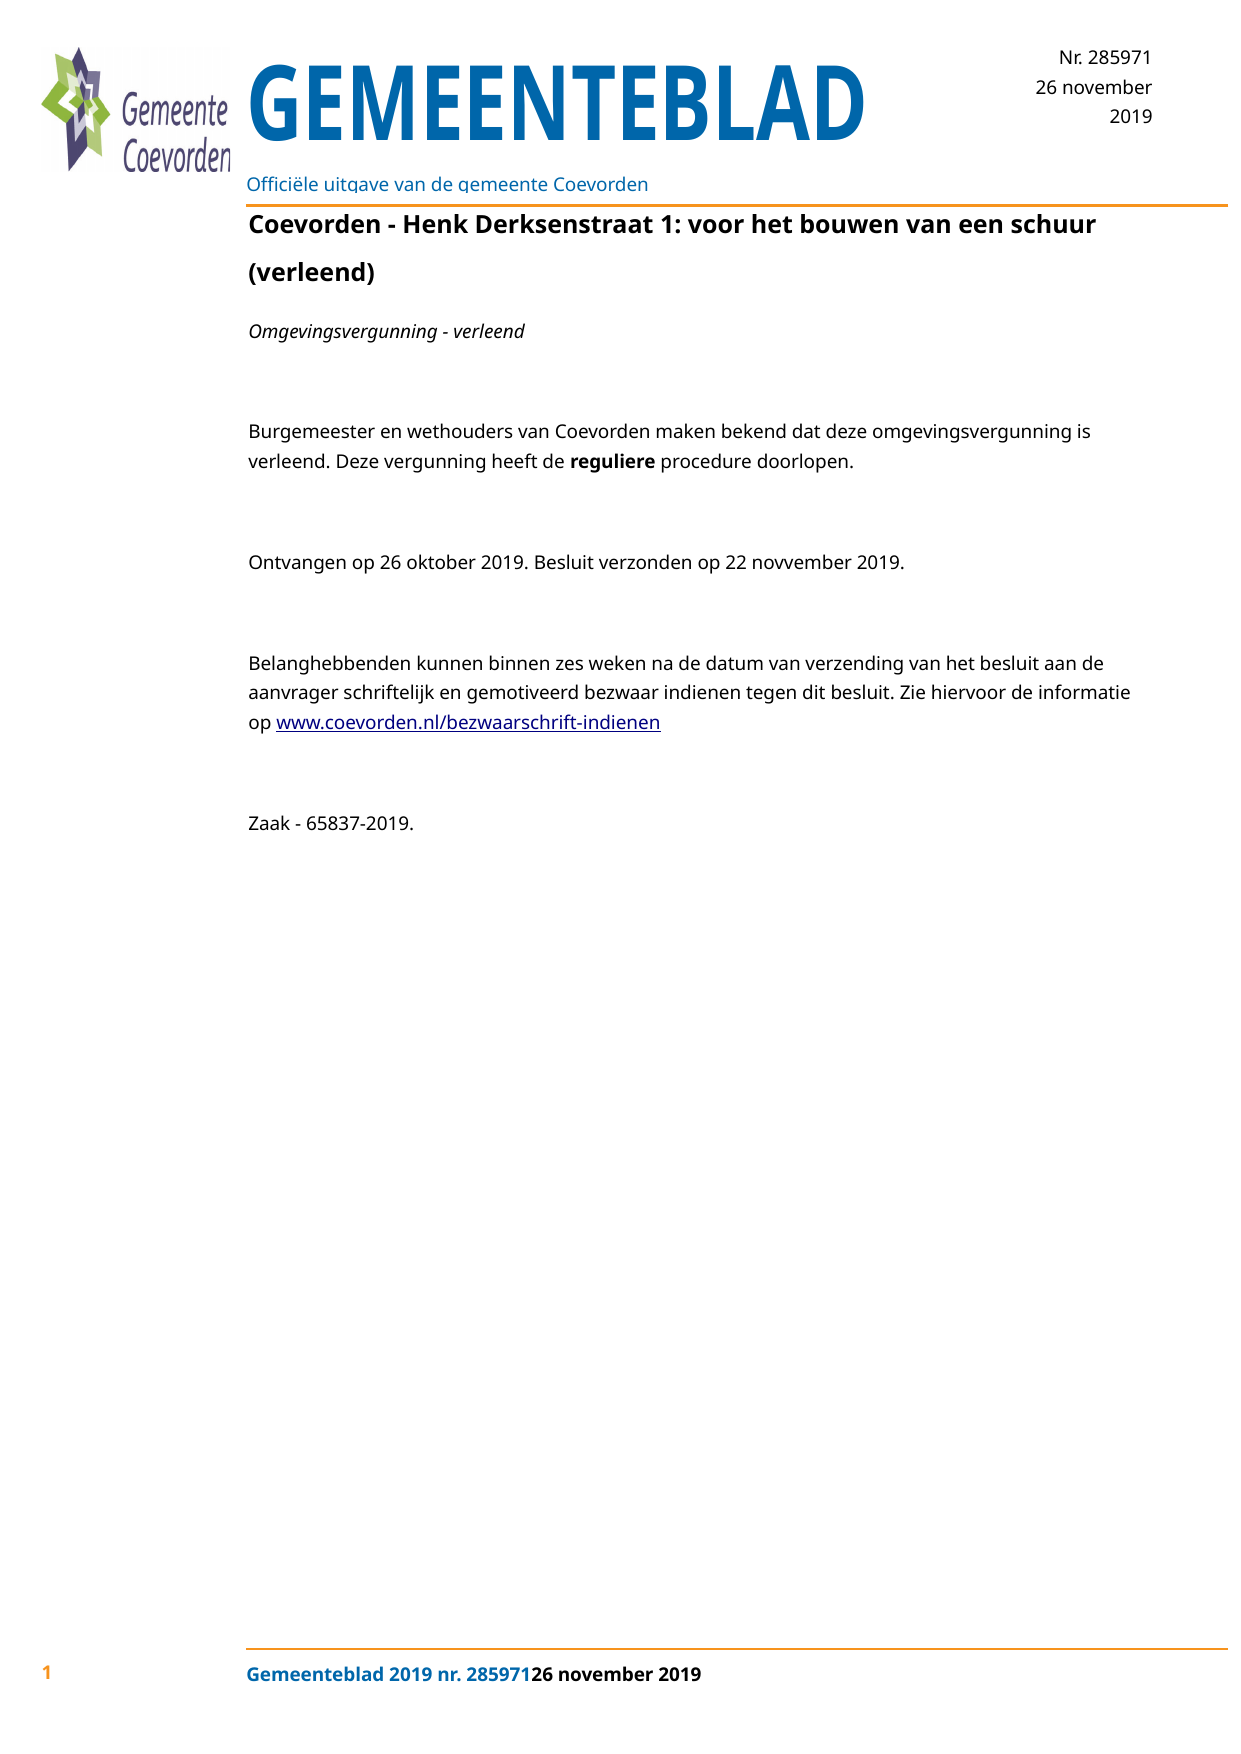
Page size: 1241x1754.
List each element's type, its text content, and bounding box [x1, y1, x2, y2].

text Burgemeester en wethouders van Coevorden maken bekend dat deze omgevingsvergunning is verleend. Deze vergunning heeft de reguliere procedure doorlopen. [248, 419, 1152, 474]
text Omgevingsvergunning - verleend [248, 318, 1152, 344]
text Belanghebbenden kunnen binnen zes weken na de datum van verzending van het besluit aan de aanvrager schriftelijk en gemotiveerd bezwaar indienen tegen dit besluit. Zie hiervoor de informatie op www.coevorden.nl/bezwaarschrift-indienen [248, 650, 1152, 735]
text Zaak - 65837-2019. [248, 810, 1152, 836]
text Coevorden - Henk Derksenstraat 1: voor het bouwen van een schuur (verleend) [248, 207, 1152, 288]
text Ontvangen op 26 oktober 2019. Besluit verzonden op 22 novvember 2019. [248, 549, 1152, 575]
picture [41, 47, 231, 172]
